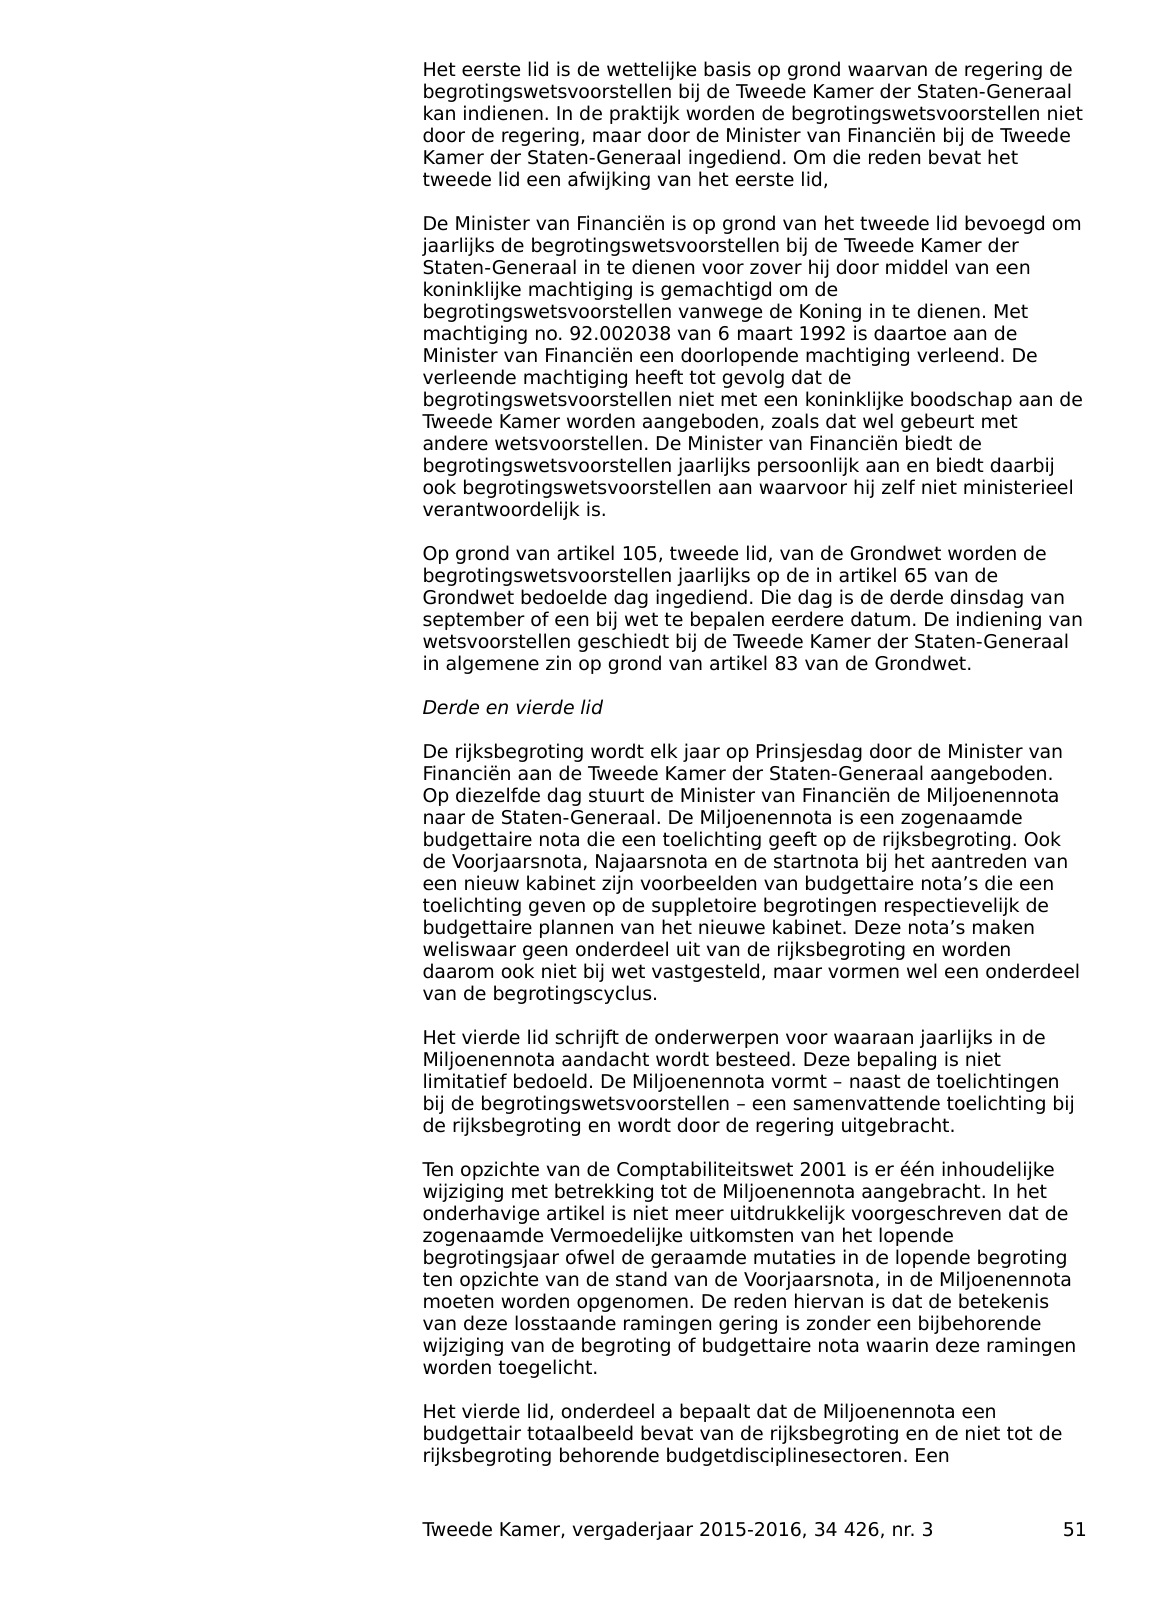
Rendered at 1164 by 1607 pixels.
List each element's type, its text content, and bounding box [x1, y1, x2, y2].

text Ten opzichte van de Comptabiliteitswet 2001 is er één inhoudelijke wijziging met betrekking tot de Miljoenennota aangebracht. In het onderhavige artikel is niet meer uitdrukkelijk voorgeschreven dat de zogenaamde Vermoedelijke uitkomsten van het lopende begrotingsjaar ofwel de geraamde mutaties in de lopende begroting ten opzichte van de stand van de Voorjaarsnota, in de Miljoenennota moeten worden opgenomen. De reden hiervan is dat de betekenis van deze losstaande ramingen gering is zonder een bijbehorende wijziging van de begroting of budgettaire nota waarin deze ramingen worden toegelicht. [422, 1159, 1087, 1379]
text Het vierde lid schrijft de onderwerpen voor waaraan jaarlijks in de Miljoenennota aandacht wordt besteed. Deze bepaling is niet limitatief bedoeld. De Miljoenennota vormt – naast de toelichtingen bij de begrotingswetsvoorstellen – een samenvattende toelichting bij de rijksbegroting en wordt door de regering uitgebracht. [422, 1027, 1087, 1137]
text De Minister van Financiën is op grond van het tweede lid bevoegd om jaarlijks de begrotingswetsvoorstellen bij de Tweede Kamer der Staten-Generaal in te dienen voor zover hij door middel van een koninklijke machtiging is gemachtigd om de begrotingswetsvoorstellen vanwege de Koning in te dienen. Met machtiging no. 92.002038 van 6 maart 1992 is daartoe aan de Minister van Financiën een doorlopende machtiging verleend. De verleende machtiging heeft tot gevolg dat de begrotingswetsvoorstellen niet met een koninklijke boodschap aan de Tweede Kamer worden aangeboden, zoals dat wel gebeurt met andere wetsvoorstellen. De Minister van Financiën biedt de begrotingswetsvoorstellen jaarlijks persoonlijk aan en biedt daarbij ook begrotingswetsvoorstellen aan waarvoor hij zelf niet ministerieel verantwoordelijk is. [422, 213, 1087, 521]
text De rijksbegroting wordt elk jaar op Prinsjesdag door de Minister van Financiën aan de Tweede Kamer der Staten-Generaal aangeboden. Op diezelfde dag stuurt de Minister van Financiën de Miljoenennota naar de Staten-Generaal. De Miljoenennota is een zogenaamde budgettaire nota die een toelichting geeft op de rijksbegroting. Ook de Voorjaarsnota, Najaarsnota en de startnota bij het aantreden van een nieuw kabinet zijn voorbeelden van budgettaire nota’s die een toelichting geven op de suppletoire begrotingen respectievelijk de budgettaire plannen van het nieuwe kabinet. Deze nota’s maken weliswaar geen onderdeel uit van de rijksbegroting en worden daarom ook niet bij wet vastgesteld, maar vormen wel een onderdeel van de begrotingscyclus. [422, 741, 1087, 1005]
text Het eerste lid is de wettelijke basis op grond waarvan de regering de begrotingswetsvoorstellen bij de Tweede Kamer der Staten-Generaal kan indienen. In de praktijk worden de begrotingswetsvoorstellen niet door de regering, maar door de Minister van Financiën bij de Tweede Kamer der Staten-Generaal ingediend. Om die reden bevat het tweede lid een afwijking van het eerste lid, [422, 59, 1087, 191]
text Op grond van artikel 105, tweede lid, van de Grondwet worden de begrotingswetsvoorstellen jaarlijks op de in artikel 65 van de Grondwet bedoelde dag ingediend. Die dag is de derde dinsdag van september of een bij wet te bepalen eerdere datum. De indiening van wetsvoorstellen geschiedt bij de Tweede Kamer der Staten-Generaal in algemene zin op grond van artikel 83 van de Grondwet. [422, 543, 1087, 675]
text Het vierde lid, onderdeel a bepaalt dat de Miljoenennota een budgettair totaalbeeld bevat van de rijksbegroting en de niet tot de rijksbegroting behorende budgetdisciplinesectoren. Een [422, 1401, 1087, 1467]
subtitle Derde en vierde lid [422, 697, 1087, 719]
